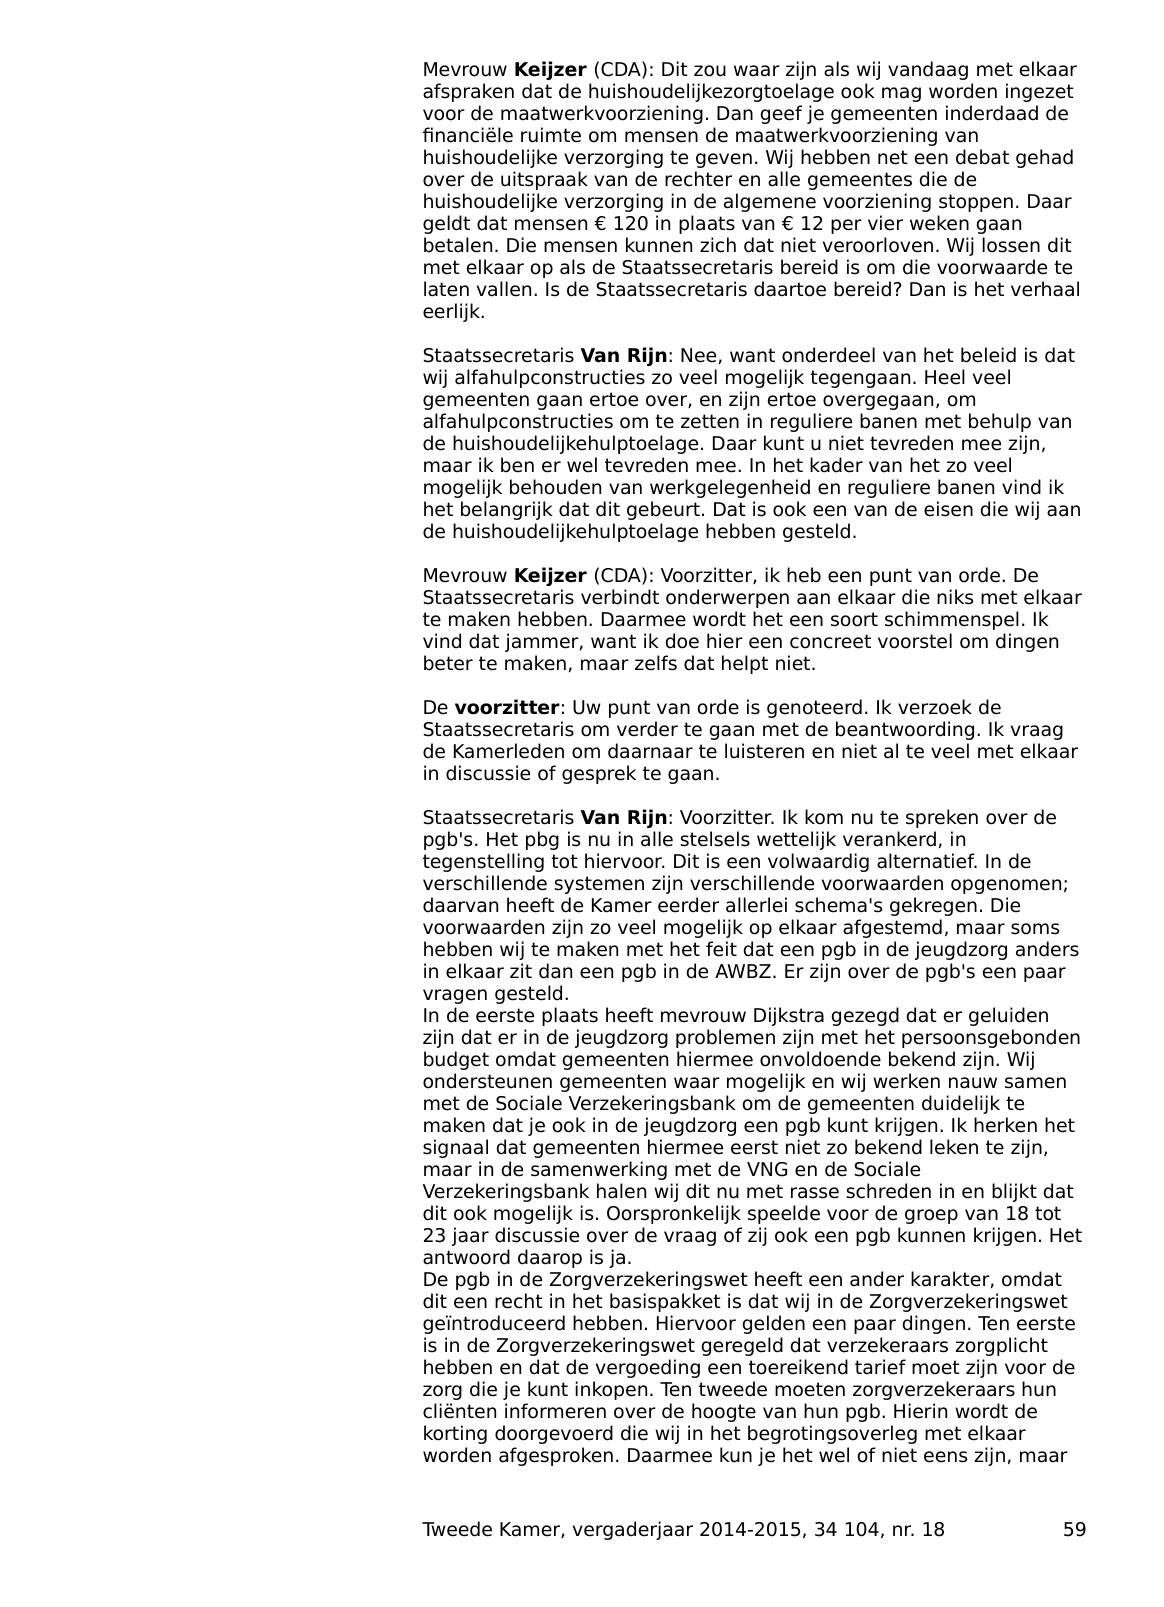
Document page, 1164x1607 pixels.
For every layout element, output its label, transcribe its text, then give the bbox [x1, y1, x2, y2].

text Mevrouw Keijzer (CDA): Dit zou waar zijn als wij vandaag met elkaar afspraken dat de huishoudelijkezorgtoelage ook mag worden ingezet voor de maatwerkvoorziening. Dan geef je gemeenten inderdaad de financiële ruimte om mensen de maatwerkvoorziening van huishoudelijke verzorging te geven. Wij hebben net een debat gehad over de uitspraak van de rechter en alle gemeentes die de huishoudelijke verzorging in de algemene voorziening stoppen. Daar geldt dat mensen € 120 in plaats van € 12 per vier weken gaan betalen. Die mensen kunnen zich dat niet veroorloven. Wij lossen dit met elkaar op als de Staatssecretaris bereid is om die voorwaarde te laten vallen. Is de Staatssecretaris daartoe bereid? Dan is het verhaal eerlijk. [422, 59, 1087, 323]
text De voorzitter: Uw punt van orde is genoteerd. Ik verzoek de Staatssecretaris om verder te gaan met de beantwoording. Ik vraag de Kamerleden om daarnaar te luisteren en niet al te veel met elkaar in discussie of gesprek te gaan. [422, 697, 1087, 785]
text De pgb in de Zorgverzekeringswet heeft een ander karakter, omdat dit een recht in het basispakket is dat wij in de Zorgverzekeringswet geïntroduceerd hebben. Hiervoor gelden een paar dingen. Ten eerste is in de Zorgverzekeringswet geregeld dat verzekeraars zorgplicht hebben en dat de vergoeding een toereikend tarief moet zijn voor de zorg die je kunt inkopen. Ten tweede moeten zorgverzekeraars hun cliënten informeren over de hoogte van hun pgb. Hierin wordt de korting doorgevoerd die wij in het begrotingsoverleg met elkaar worden afgesproken. Daarmee kun je het wel of niet eens zijn, maar [422, 1269, 1087, 1467]
text In de eerste plaats heeft mevrouw Dijkstra gezegd dat er geluiden zijn dat er in de jeugdzorg problemen zijn met het persoonsgebonden budget omdat gemeenten hiermee onvoldoende bekend zijn. Wij ondersteunen gemeenten waar mogelijk en wij werken nauw samen met de Sociale Verzekeringsbank om de gemeenten duidelijk te maken dat je ook in de jeugdzorg een pgb kunt krijgen. Ik herken het signaal dat gemeenten hiermee eerst niet zo bekend leken te zijn, maar in de samenwerking met de VNG en de Sociale Verzekeringsbank halen wij dit nu met rasse schreden in en blijkt dat dit ook mogelijk is. Oorspronkelijk speelde voor de groep van 18 tot 23 jaar discussie over de vraag of zij ook een pgb kunnen krijgen. Het antwoord daarop is ja. [422, 1005, 1087, 1269]
text Staatssecretaris Van Rijn: Nee, want onderdeel van het beleid is dat wij alfahulpconstructies zo veel mogelijk tegengaan. Heel veel gemeenten gaan ertoe over, en zijn ertoe overgegaan, om alfahulpconstructies om te zetten in reguliere banen met behulp van de huishoudelijkehulptoelage. Daar kunt u niet tevreden mee zijn, maar ik ben er wel tevreden mee. In het kader van het zo veel mogelijk behouden van werkgelegenheid en reguliere banen vind ik het belangrijk dat dit gebeurt. Dat is ook een van de eisen die wij aan de huishoudelijkehulptoelage hebben gesteld. [422, 345, 1087, 543]
text Mevrouw Keijzer (CDA): Voorzitter, ik heb een punt van orde. De Staatssecretaris verbindt onderwerpen aan elkaar die niks met elkaar te maken hebben. Daarmee wordt het een soort schimmenspel. Ik vind dat jammer, want ik doe hier een concreet voorstel om dingen beter te maken, maar zelfs dat helpt niet. [422, 565, 1087, 675]
text Staatssecretaris Van Rijn: Voorzitter. Ik kom nu te spreken over de pgb's. Het pbg is nu in alle stelsels wettelijk verankerd, in tegenstelling tot hiervoor. Dit is een volwaardig alternatief. In de verschillende systemen zijn verschillende voorwaarden opgenomen; daarvan heeft de Kamer eerder allerlei schema's gekregen. Die voorwaarden zijn zo veel mogelijk op elkaar afgestemd, maar soms hebben wij te maken met het feit dat een pgb in de jeugdzorg anders in elkaar zit dan een pgb in de AWBZ. Er zijn over de pgb's een paar vragen gesteld. [422, 807, 1087, 1005]
